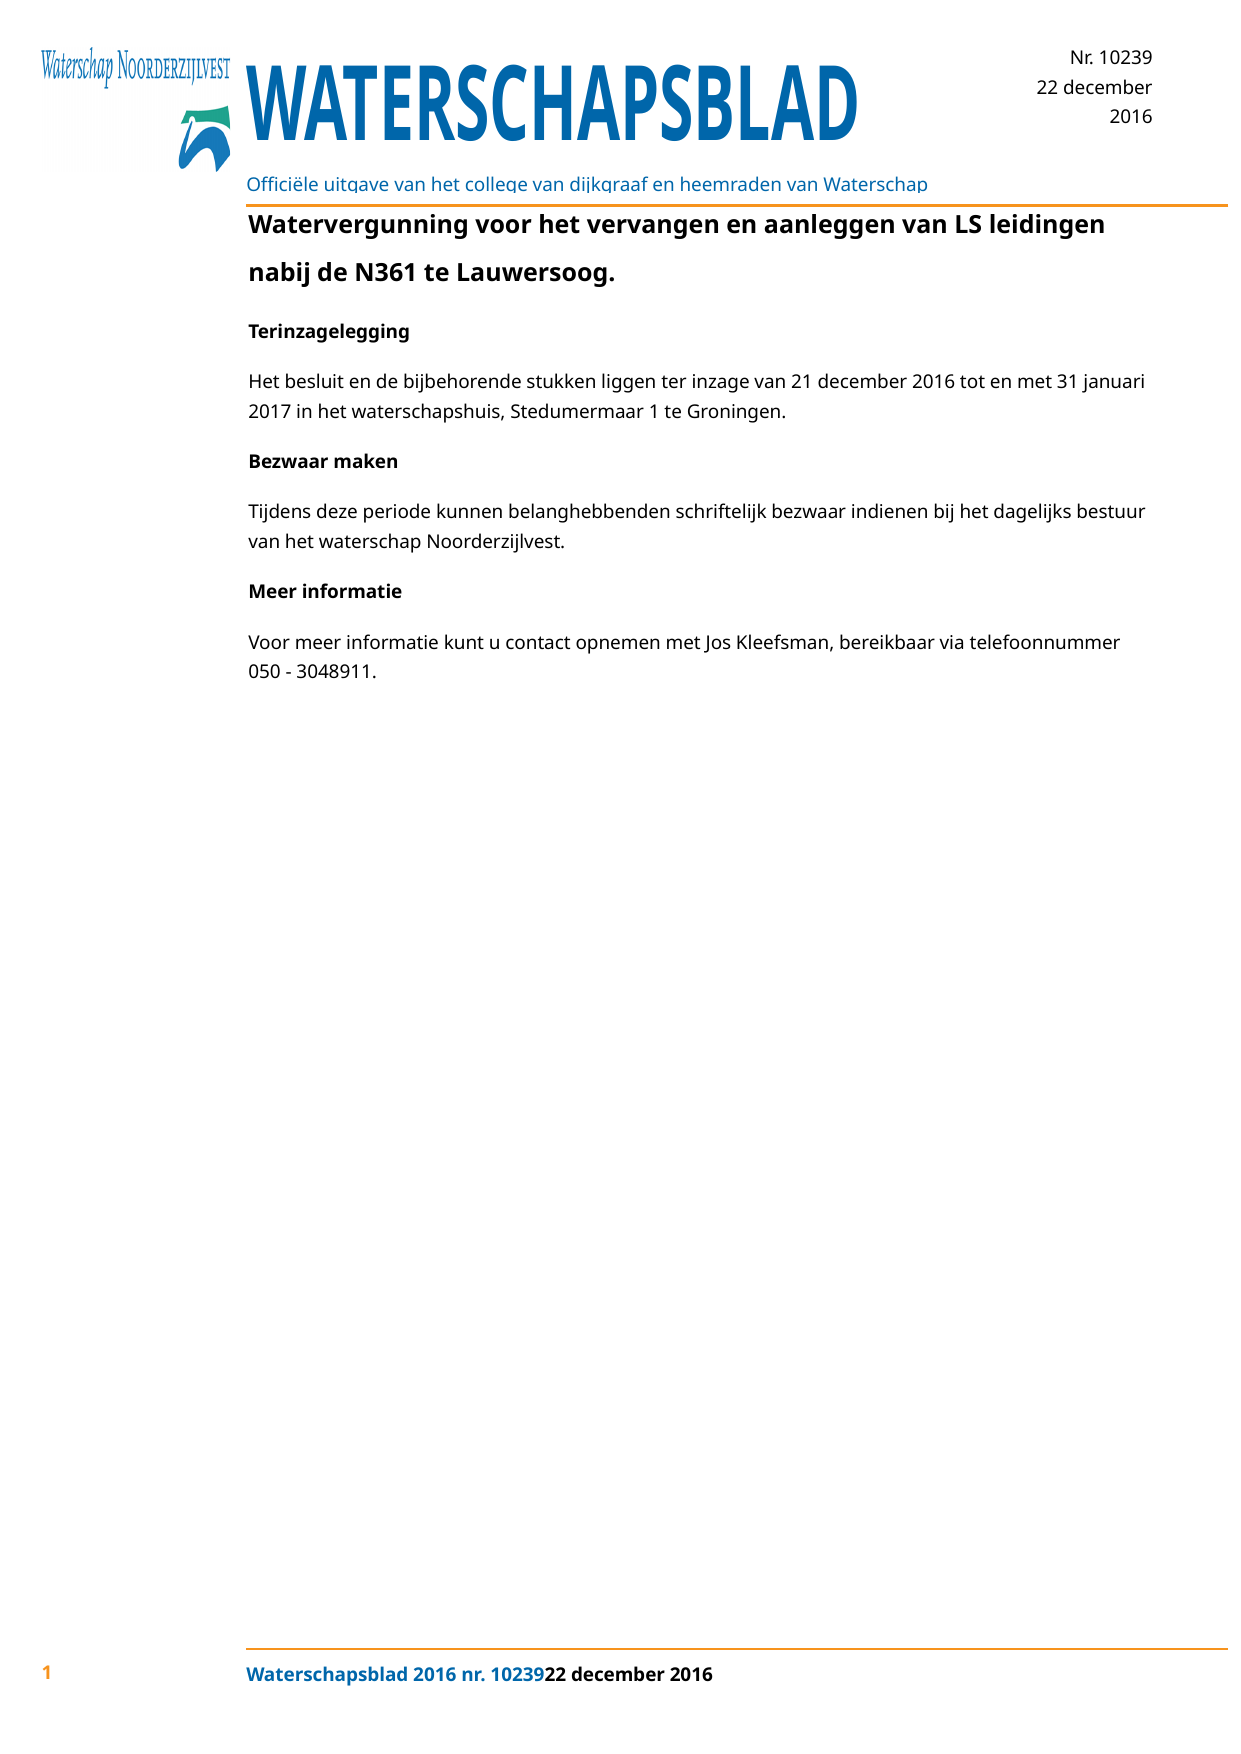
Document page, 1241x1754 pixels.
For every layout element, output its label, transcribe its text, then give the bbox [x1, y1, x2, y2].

text Terinzagelegging [248, 318, 1152, 344]
text Bezwaar maken [248, 448, 1152, 474]
text Meer informatie [248, 579, 1152, 604]
text Watervergunning voor het vervangen en aanleggen van LS leidingen nabij de N361 te Lauwersoog. [248, 207, 1152, 288]
text Het besluit en de bijbehorende stukken liggen ter inzage van 21 december 2016 tot en met 31 januari 2017 in het waterschapshuis, Stedumermaar 1 te Groningen. [248, 368, 1152, 424]
text Tijdens deze periode kunnen belanghebbenden schriftelijk bezwaar indienen bij het dagelijks bestuur van het waterschap Noorderzijlvest. [248, 499, 1152, 554]
picture [41, 47, 231, 172]
text Voor meer informatie kunt u contact opnemen met Jos Kleefsman, bereikbaar via telefoonnummer 050 - 3048911. [248, 629, 1152, 684]
